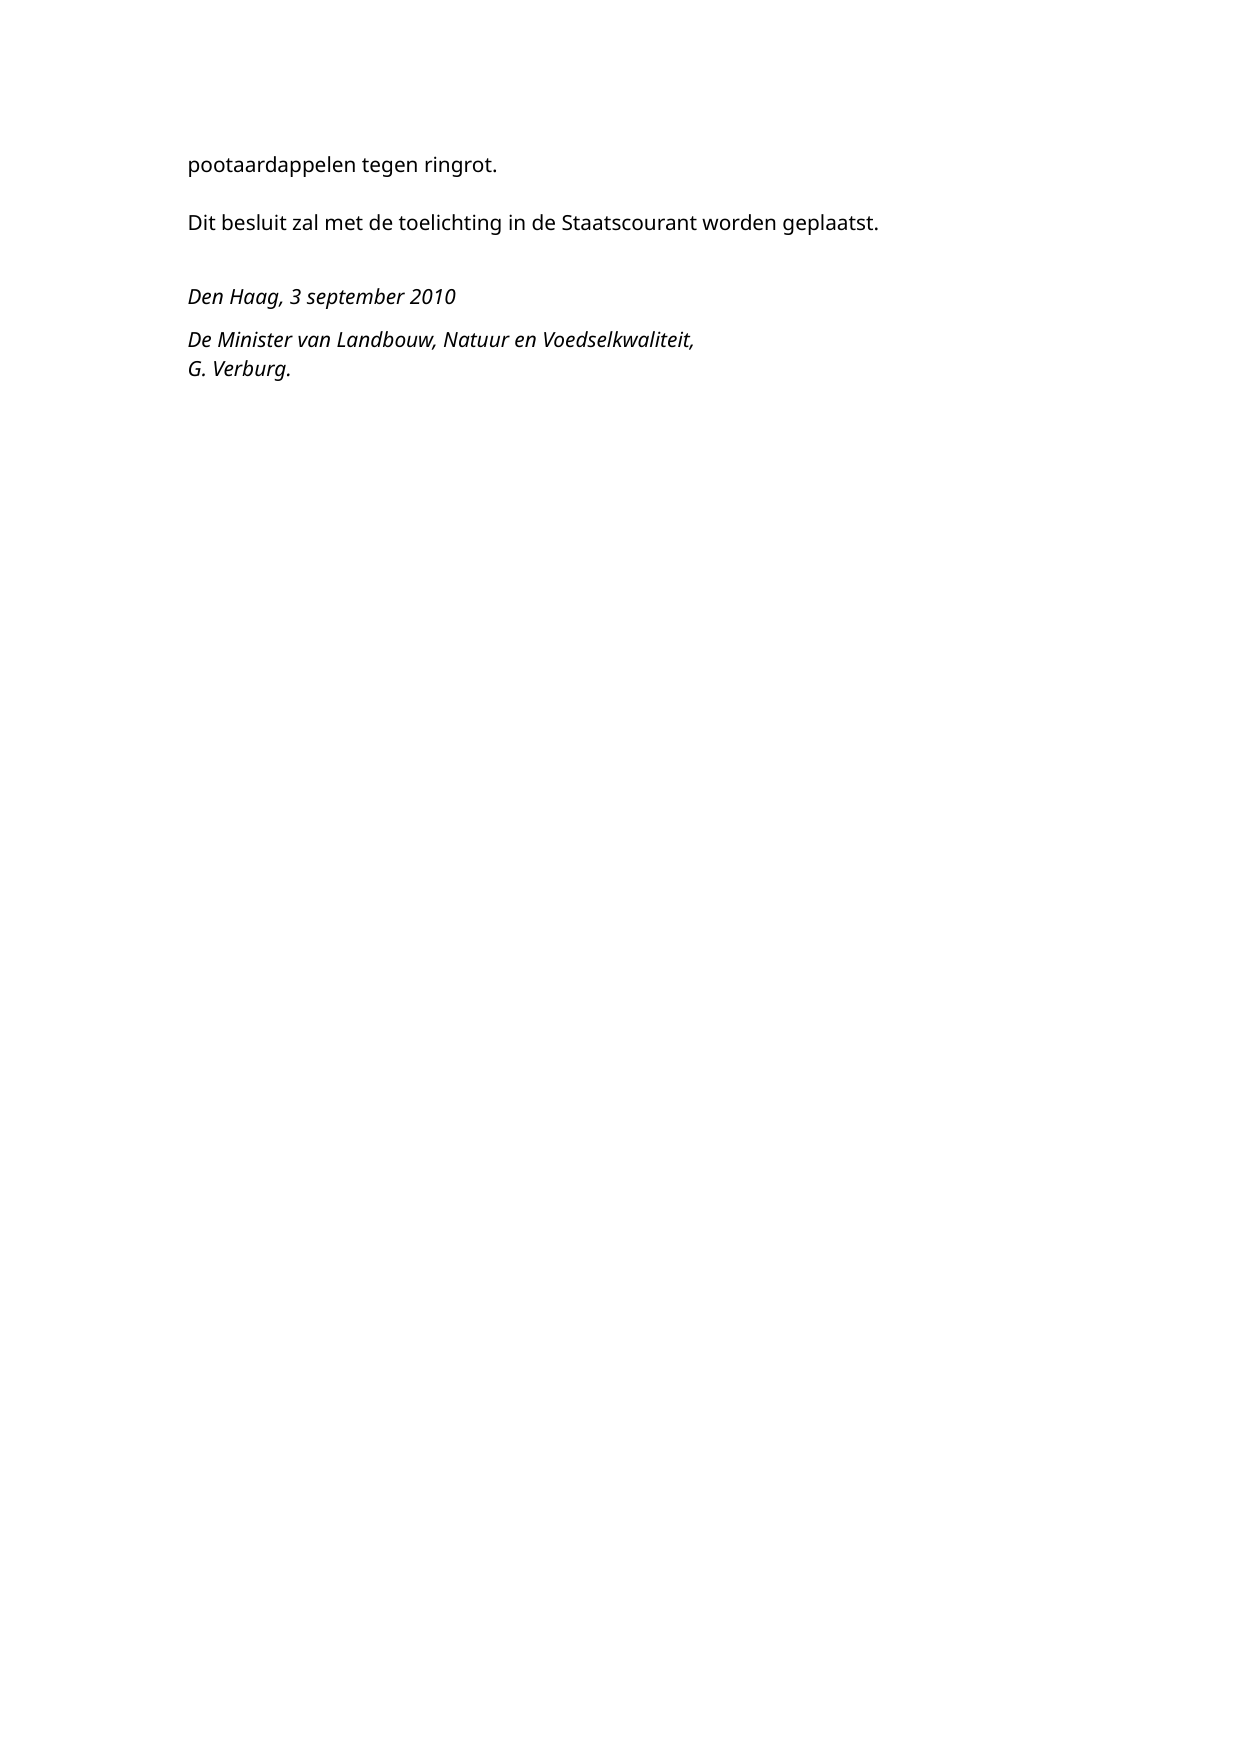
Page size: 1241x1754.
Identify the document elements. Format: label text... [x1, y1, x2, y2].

text Dit besluit zal met de toelichting in de Staatscourant worden geplaatst. [187, 208, 1053, 237]
text G. Verburg. [187, 354, 1053, 382]
text De Minister van Landbouw, Natuur en Voedselkwaliteit, [187, 325, 1053, 354]
text pootaardappelen tegen ringrot. [187, 150, 1053, 178]
text Den Haag, 3 september 2010 [187, 282, 1053, 310]
